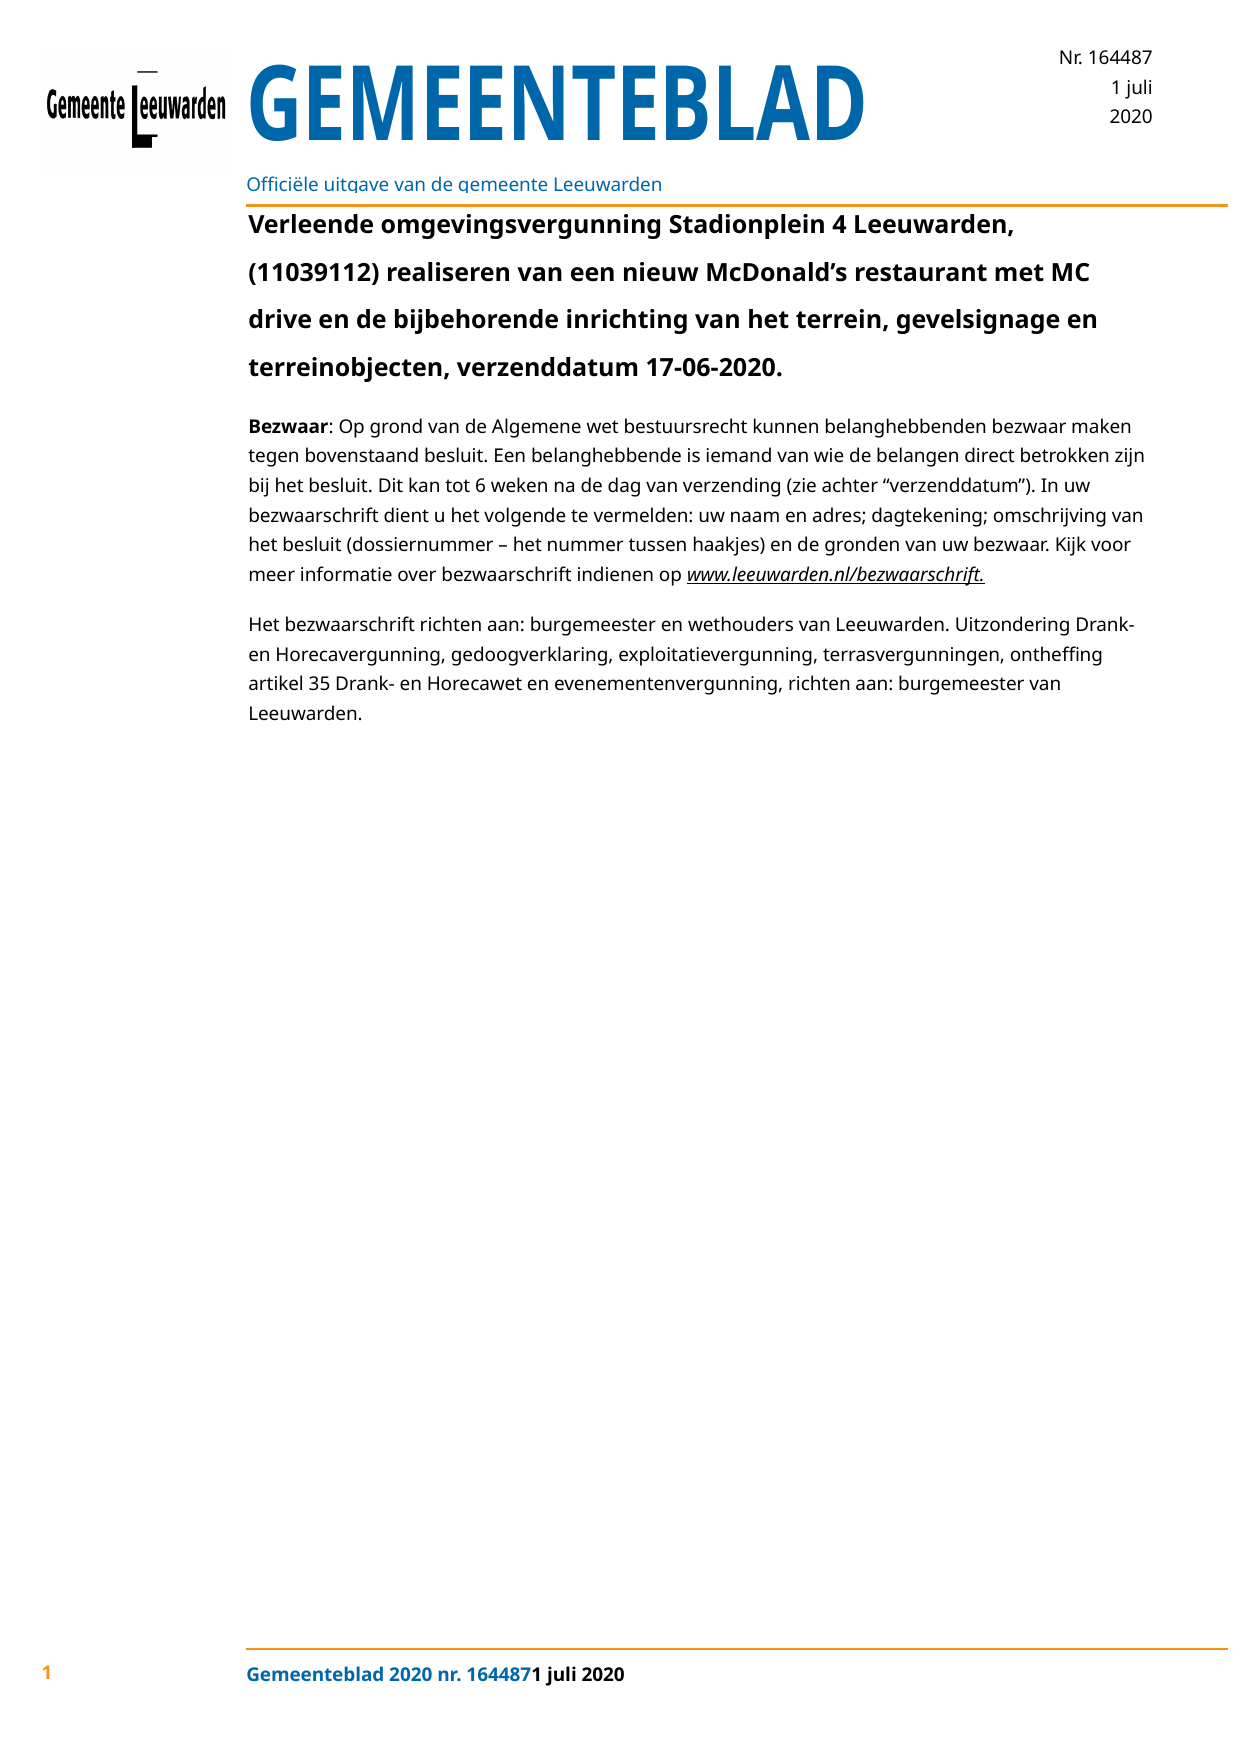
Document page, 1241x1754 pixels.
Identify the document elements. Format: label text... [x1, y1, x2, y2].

text Bezwaar: Op grond van de Algemene wet bestuursrecht kunnen belanghebbenden bezwaar maken tegen bovenstaand besluit. Een belanghebbende is iemand van wie de belangen direct betrokken zijn bij het besluit. Dit kan tot 6 weken na de dag van verzending (zie achter “verzenddatum”). In uw bezwaarschrift dient u het volgende te vermelden: uw naam en adres; dagtekening; omschrijving van het besluit (dossiernummer – het nummer tussen haakjes) en de gronden van uw bezwaar. Kijk voor meer informatie over bezwaarschrift indienen op www.leeuwarden.nl/bezwaarschrift. [248, 413, 1152, 587]
picture [41, 47, 231, 172]
text Het bezwaarschrift richten aan: burgemeester en wethouders van Leeuwarden. Uitzondering Drank- en Horecavergunning, gedoogverklaring, exploitatievergunning, terrasvergunningen, ontheffing artikel 35 Drank- en Horecawet en evenementenvergunning, richten aan: burgemeester van Leeuwarden. [248, 611, 1152, 726]
text Verleende omgevingsvergunning Stadionplein 4 Leeuwarden, (11039112) realiseren van een nieuw McDonald’s restaurant met MC drive en de bijbehorende inrichting van het terrein, gevelsignage en terreinobjecten, verzenddatum 17-06-2020. [248, 207, 1152, 384]
